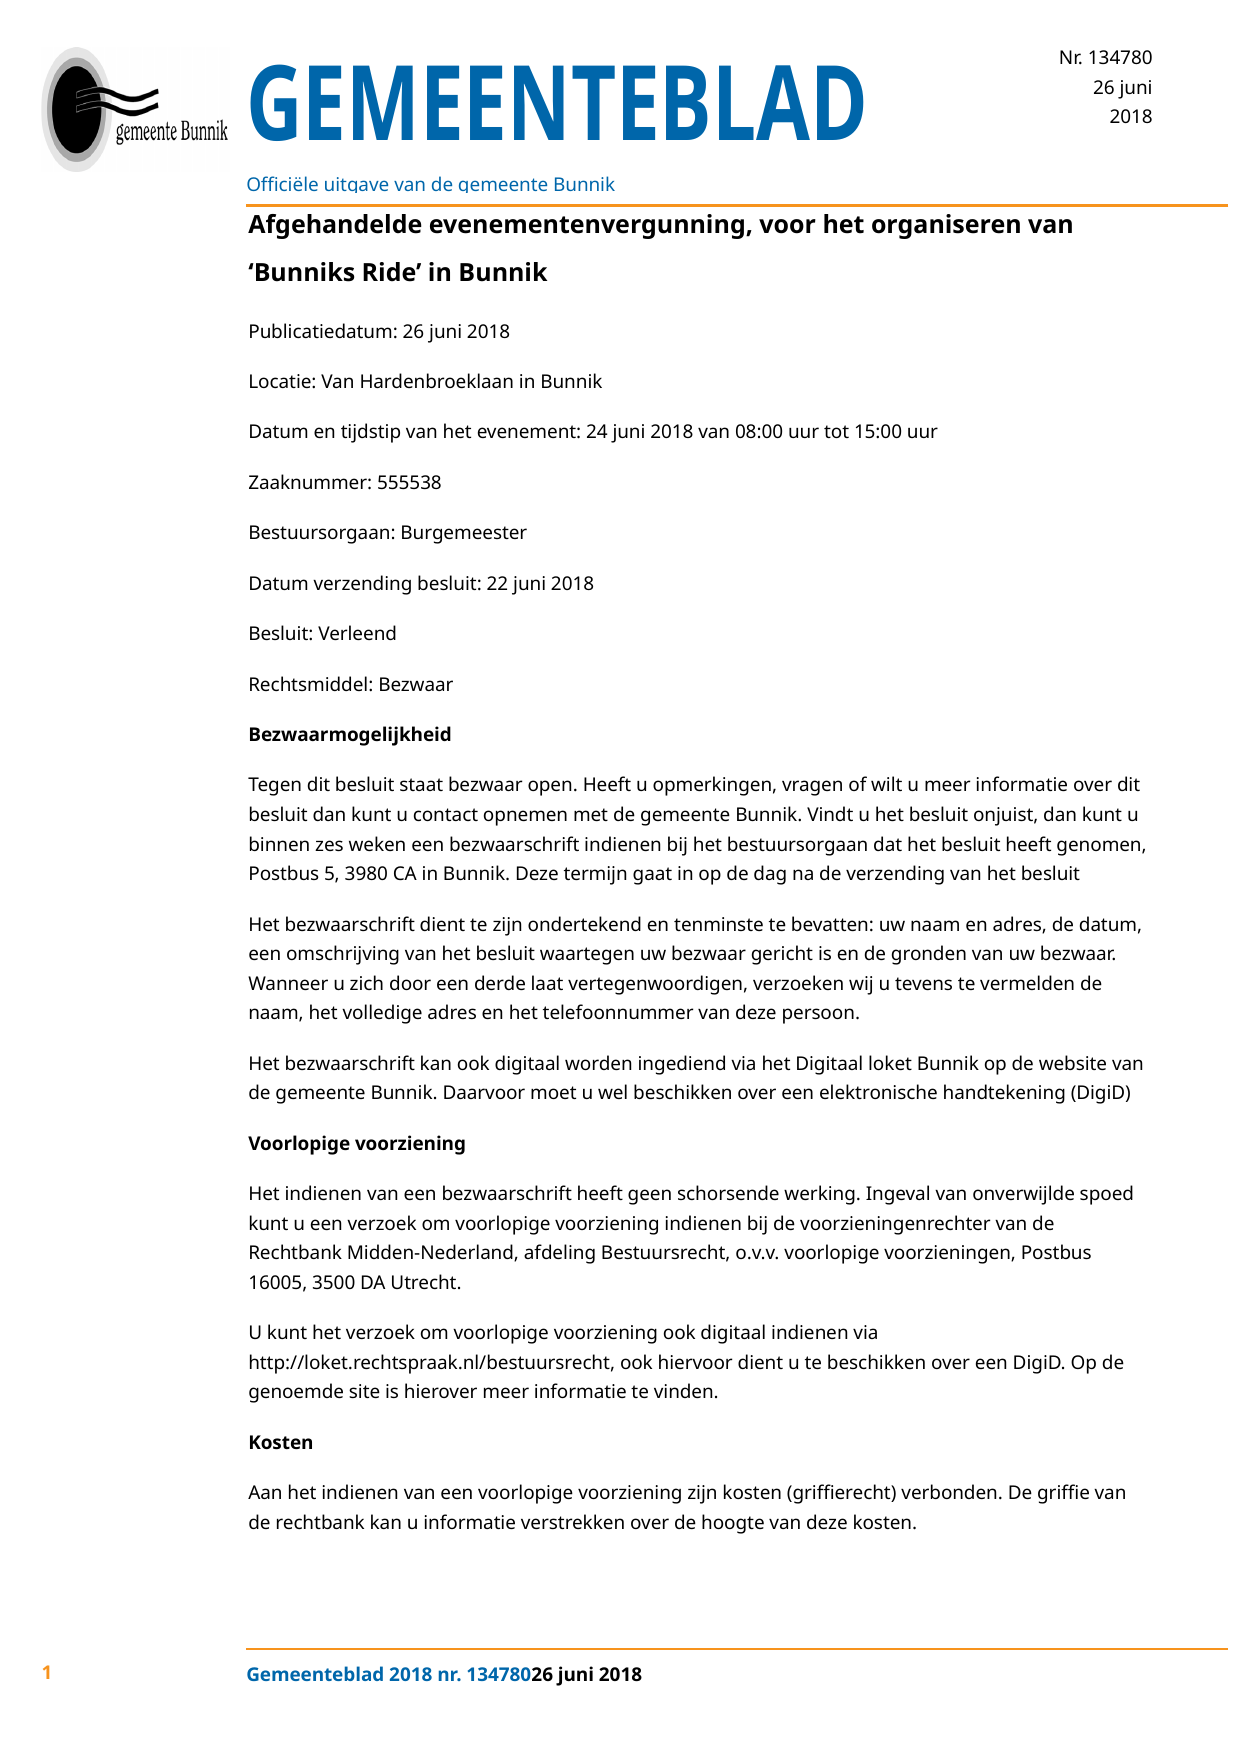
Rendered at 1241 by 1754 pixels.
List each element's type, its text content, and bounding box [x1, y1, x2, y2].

text Het bezwaarschrift dient te zijn ondertekend en tenminste te bevatten: uw naam en adres, de datum, een omschrijving van het besluit waartegen uw bezwaar gericht is en de gronden van uw bezwaar. Wanneer u zich door een derde laat vertegenwoordigen, verzoeken wij u tevens te vermelden de naam, het volledige adres en het telefoonnummer van deze persoon. [248, 911, 1152, 1025]
text Het indienen van een bezwaarschrift heeft geen schorsende werking. Ingeval van onverwijlde spoed kunt u een verzoek om voorlopige voorziening indienen bij de voorzieningenrechter van de Rechtbank Midden-Nederland, afdeling Bestuursrecht, o.v.v. voorlopige voorzieningen, Postbus 16005, 3500 DA Utrecht. [248, 1180, 1152, 1295]
text Bezwaarmogelijkheid [248, 721, 1152, 747]
text U kunt het verzoek om voorlopige voorziening ook digitaal indienen via http://loket.rechtspraak.nl/bestuursrecht, ook hiervoor dient u te beschikken over een DigiD. Op de genoemde site is hierover meer informatie te vinden. [248, 1319, 1152, 1404]
picture [41, 47, 231, 172]
text Rechtsmiddel: Bezwaar [248, 671, 1152, 697]
text Besluit: Verleend [248, 620, 1152, 646]
text Tegen dit besluit staat bezwaar open. Heeft u opmerkingen, vragen of wilt u meer informatie over dit besluit dan kunt u contact opnemen met de gemeente Bunnik. Vindt u het besluit onjuist, dan kunt u binnen zes weken een bezwaarschrift indienen bij het bestuursorgaan dat het besluit heeft genomen, Postbus 5, 3980 CA in Bunnik. Deze termijn gaat in op de dag na de verzending van het besluit [248, 772, 1152, 886]
text Afgehandelde evenementenvergunning, voor het organiseren van ‘Bunniks Ride’ in Bunnik [248, 207, 1152, 288]
text Bestuursorgaan: Burgemeester [248, 519, 1152, 545]
text Publicatiedatum: 26 juni 2018 [248, 318, 1152, 344]
text Voorlopige voorziening [248, 1130, 1152, 1156]
text Zaaknummer: 555538 [248, 469, 1152, 495]
text Locatie: Van Hardenbroeklaan in Bunnik [248, 368, 1152, 394]
text Kosten [248, 1429, 1152, 1455]
text Datum en tijdstip van het evenement: 24 juni 2018 van 08:00 uur tot 15:00 uur [248, 419, 1152, 444]
text Datum verzending besluit: 22 juni 2018 [248, 570, 1152, 596]
text Het bezwaarschrift kan ook digitaal worden ingediend via het Digitaal loket Bunnik op de website van de gemeente Bunnik. Daarvoor moet u wel beschikken over een elektronische handtekening (DigiD) [248, 1050, 1152, 1105]
text Aan het indienen van een voorlopige voorziening zijn kosten (griffierecht) verbonden. De griffie van de rechtbank kan u informatie verstrekken over de hoogte van deze kosten. [248, 1479, 1152, 1535]
